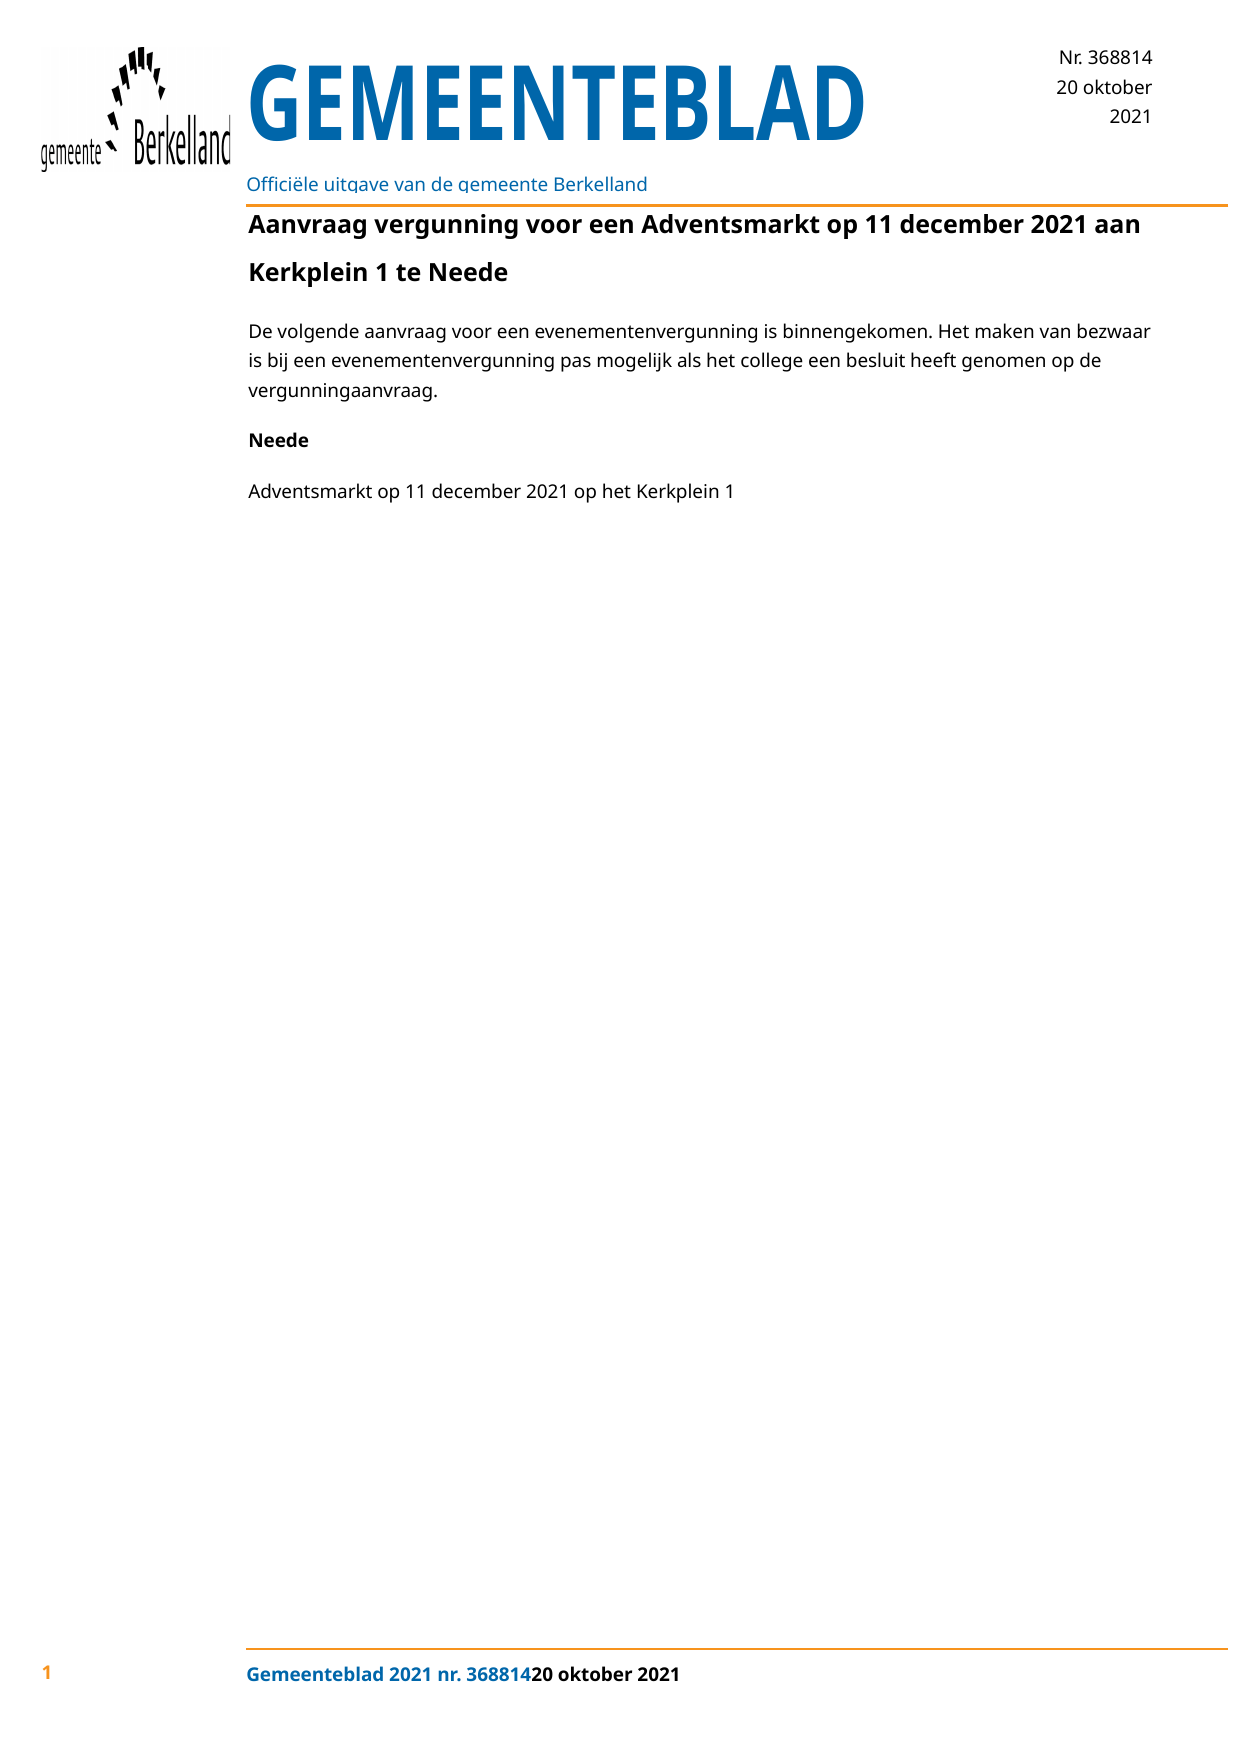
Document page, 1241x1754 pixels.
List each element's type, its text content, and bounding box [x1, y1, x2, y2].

text Adventsmarkt op 11 december 2021 op het Kerkplein 1 [248, 478, 1152, 504]
picture [41, 47, 231, 172]
text Aanvraag vergunning voor een Adventsmarkt op 11 december 2021 aan Kerkplein 1 te Neede [248, 207, 1152, 288]
text De volgende aanvraag voor een evenementenvergunning is binnengekomen. Het maken van bezwaar is bij een evenementenvergunning pas mogelijk als het college een besluit heeft genomen op de vergunningaanvraag. [248, 318, 1152, 403]
text Neede [248, 427, 1152, 453]
